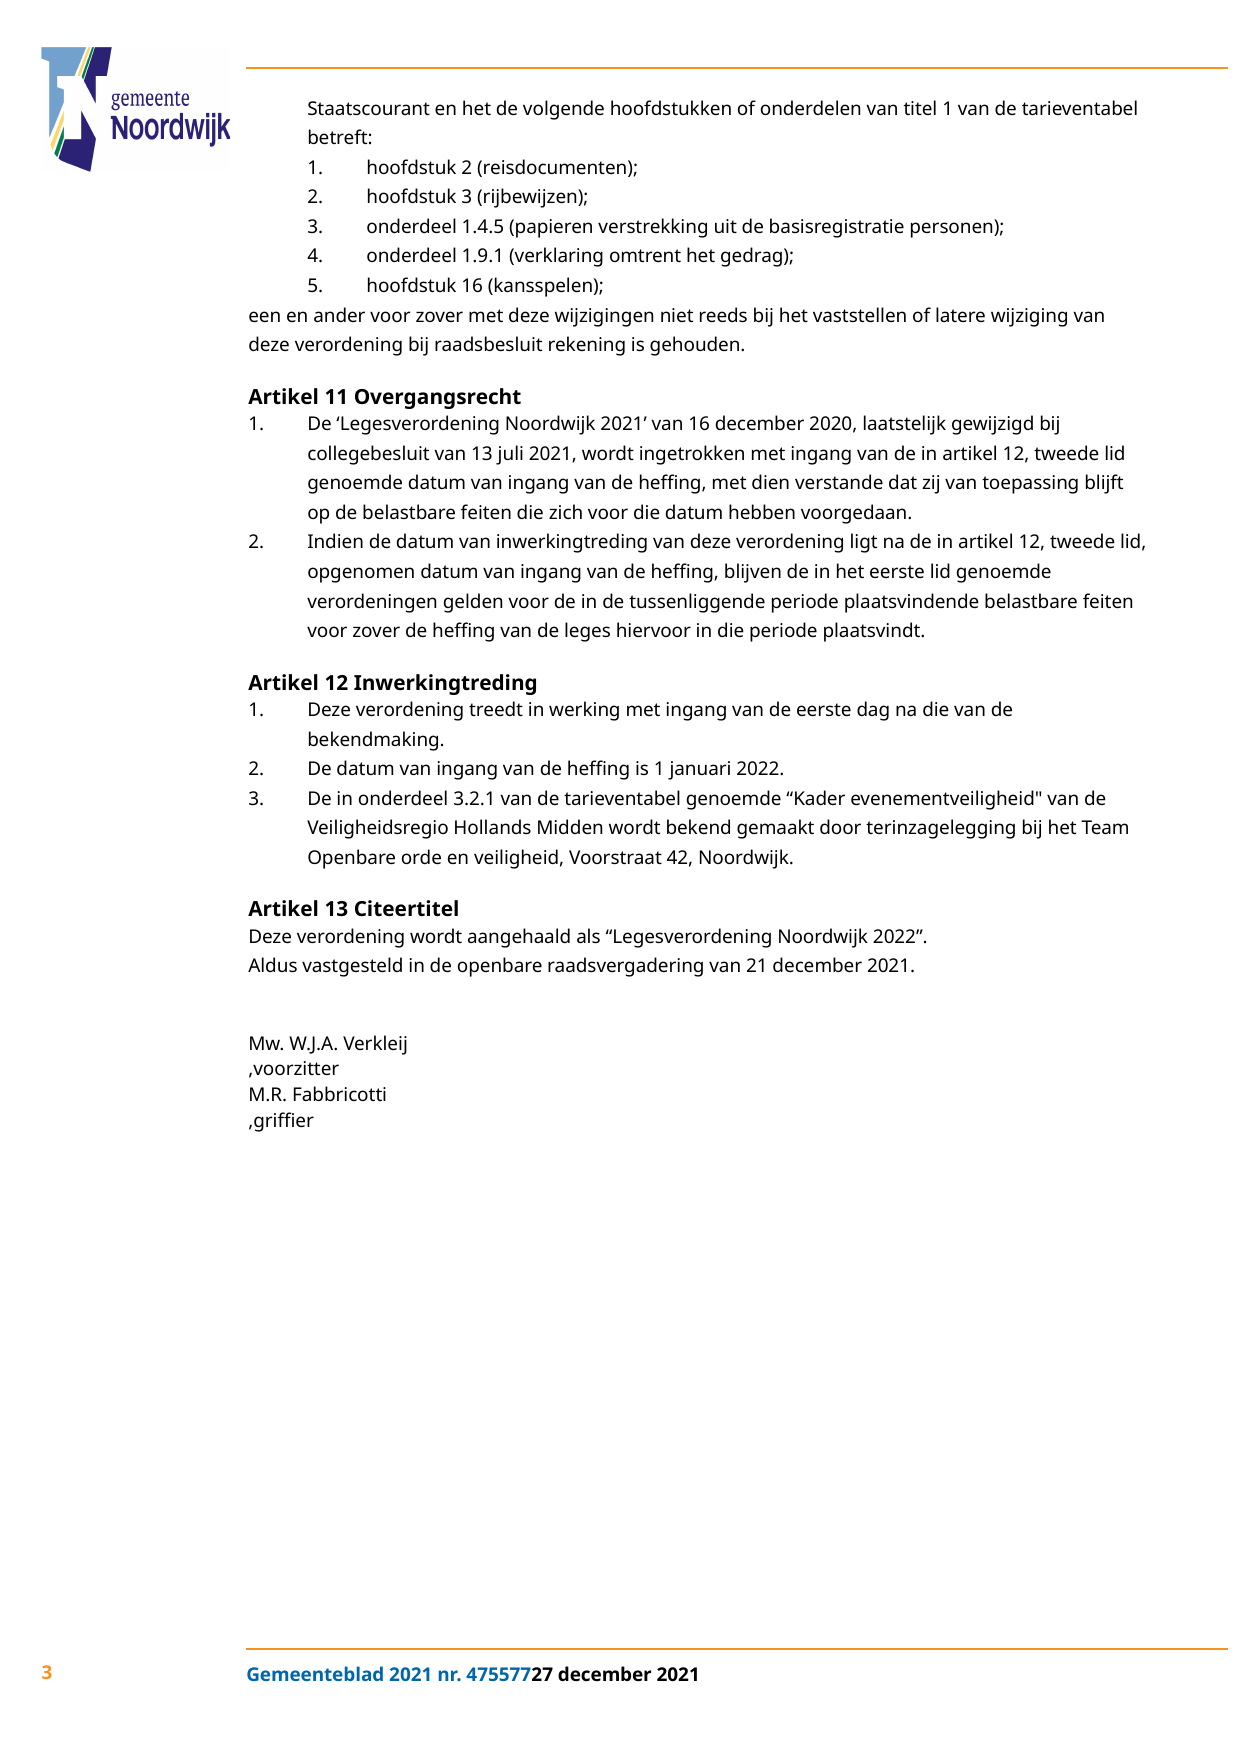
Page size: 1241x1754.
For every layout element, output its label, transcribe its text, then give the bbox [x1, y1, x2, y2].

list Indien de datum van inwerkingtreding van deze verordening ligt na de in artikel 12, tweede lid, opgenomen datum van ingang van de heffing, blijven de in het eerste lid genoemde verordeningen gelden voor de in de tussenliggende periode plaatsvindende belastbare feiten voor zover de heffing van de leges hiervoor in die periode plaatsvindt. [248, 529, 1152, 643]
list Staatscourant en het de volgende hoofdstukken of onderdelen van titel 1 van de tarieventabel betreft: [248, 95, 1152, 150]
text ,voorzitter [248, 1056, 1152, 1081]
text Aldus vastgesteld in de openbare raadsvergadering van 21 december 2021. [248, 953, 1152, 978]
text Artikel 13 Citeertitel [248, 894, 1152, 923]
list De in onderdeel 3.2.1 van de tarieventabel genoemde “Kader evenementveiligheid" van de Veiligheidsregio Hollands Midden wordt bekend gemaakt door terinzagelegging bij het Team Openbare orde en veiligheid, Voorstraat 42, Noordwijk. [248, 785, 1152, 870]
list Deze verordening treedt in werking met ingang van de eerste dag na die van de bekendmaking. [248, 696, 1152, 752]
list De ‘Legesverordening Noordwijk 2021’ van 16 december 2020, laatstelijk gewijzigd bij collegebesluit van 13 juli 2021, wordt ingetrokken met ingang van de in artikel 12, tweede lid genoemde datum van ingang van de heffing, met dien verstande dat zij van toepassing blijft op de belastbare feiten die zich voor die datum hebben voorgedaan. [248, 410, 1152, 525]
text ,griffier [248, 1107, 1152, 1133]
text Deze verordening wordt aangehaald als “Legesverordening Noordwijk 2022”. [248, 923, 1152, 949]
text Mw. W.J.A. Verkleij [248, 1030, 1152, 1056]
list onderdeel 1.4.5 (papieren verstrekking uit de basisregistratie personen); [307, 213, 1152, 239]
list De datum van ingang van de heffing is 1 januari 2022. [248, 755, 1152, 781]
text een en ander voor zover met deze wijzigingen niet reeds bij het vaststellen of latere wijziging van deze verordening bij raadsbesluit rekening is gehouden. [248, 302, 1152, 357]
list onderdeel 1.9.1 (verklaring omtrent het gedrag); [307, 243, 1152, 268]
list hoofdstuk 16 (kansspelen); [307, 272, 1152, 298]
list hoofdstuk 2 (reisdocumenten); [307, 154, 1152, 180]
text M.R. Fabbricotti [248, 1081, 1152, 1107]
text Artikel 11 Overgangsrecht [248, 382, 1152, 410]
picture [41, 47, 231, 172]
text Artikel 12 Inwerkingtreding [248, 668, 1152, 696]
list hoofdstuk 3 (rijbewijzen); [307, 183, 1152, 209]
